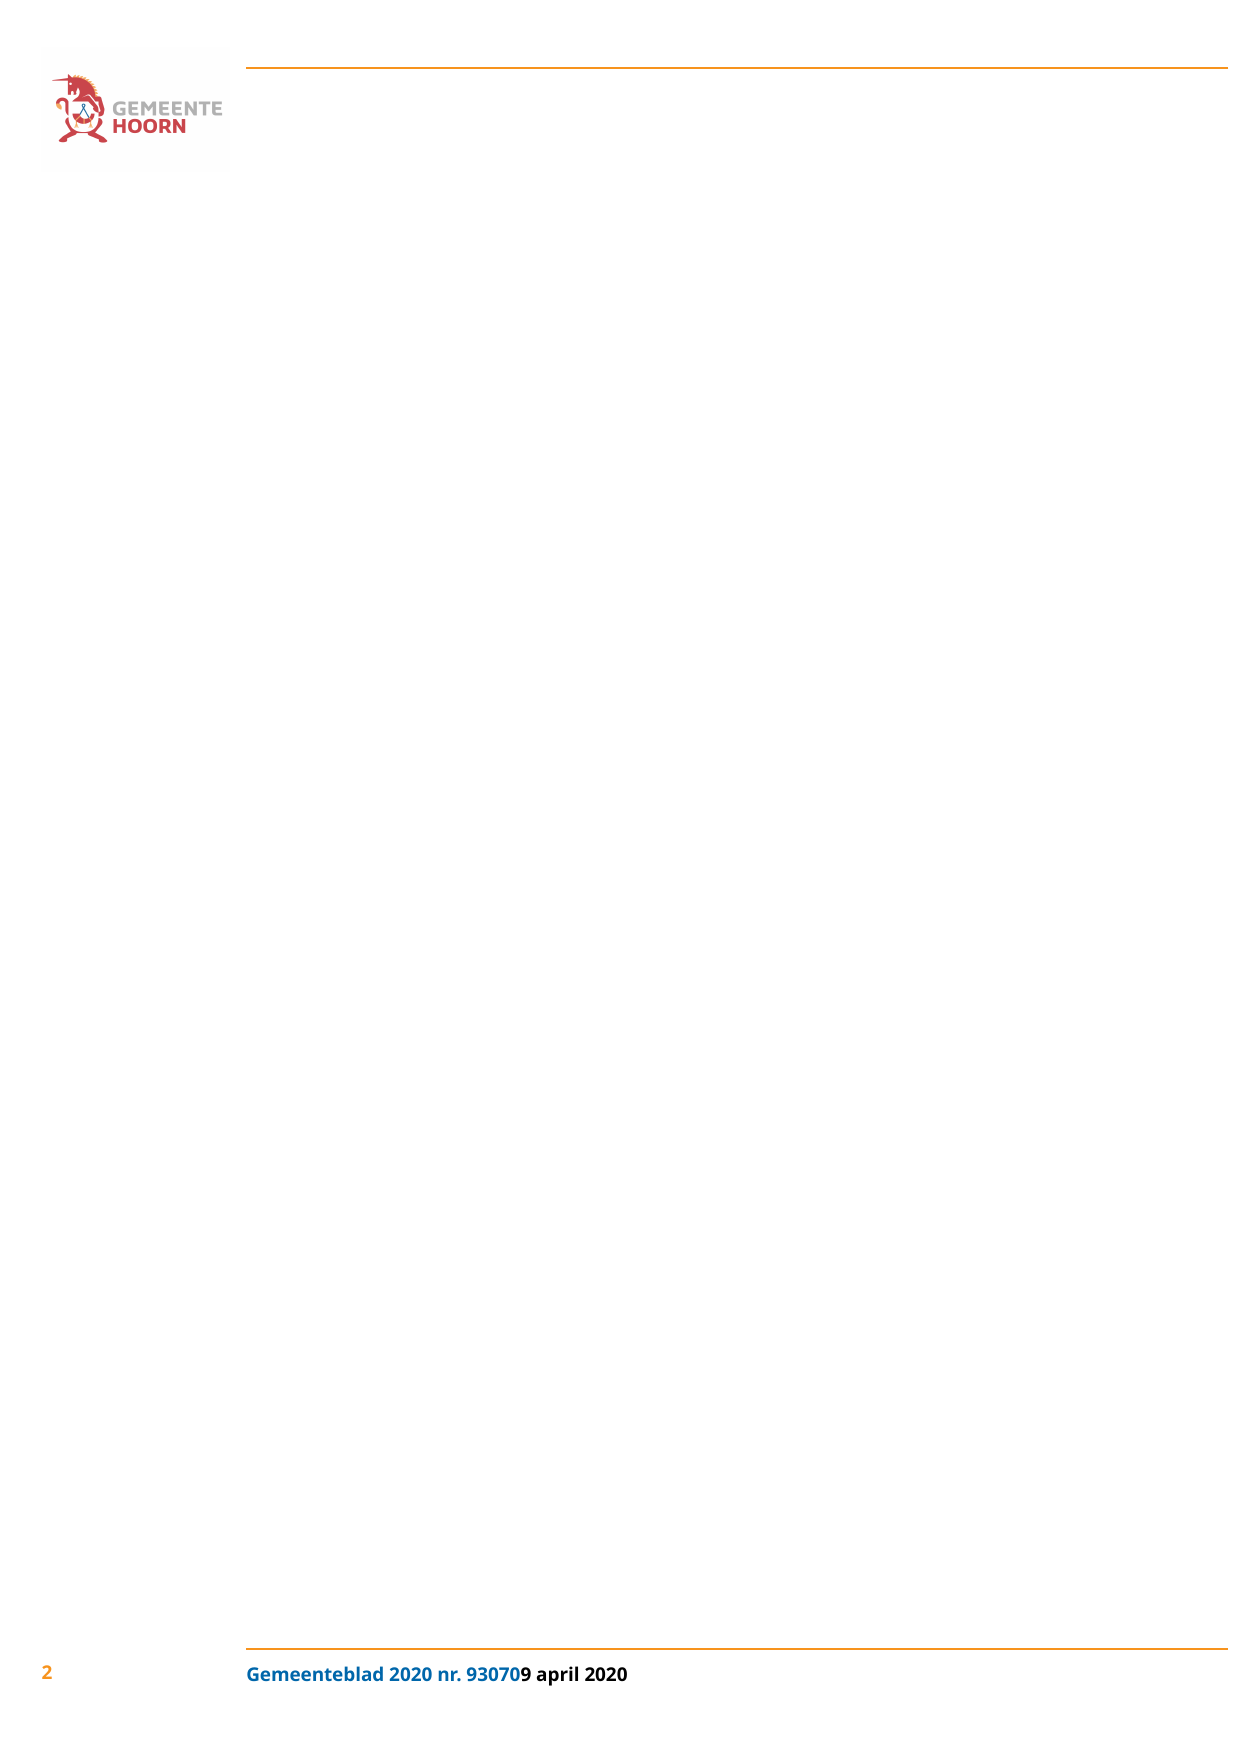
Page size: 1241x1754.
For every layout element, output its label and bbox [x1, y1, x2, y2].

picture [41, 47, 231, 172]
